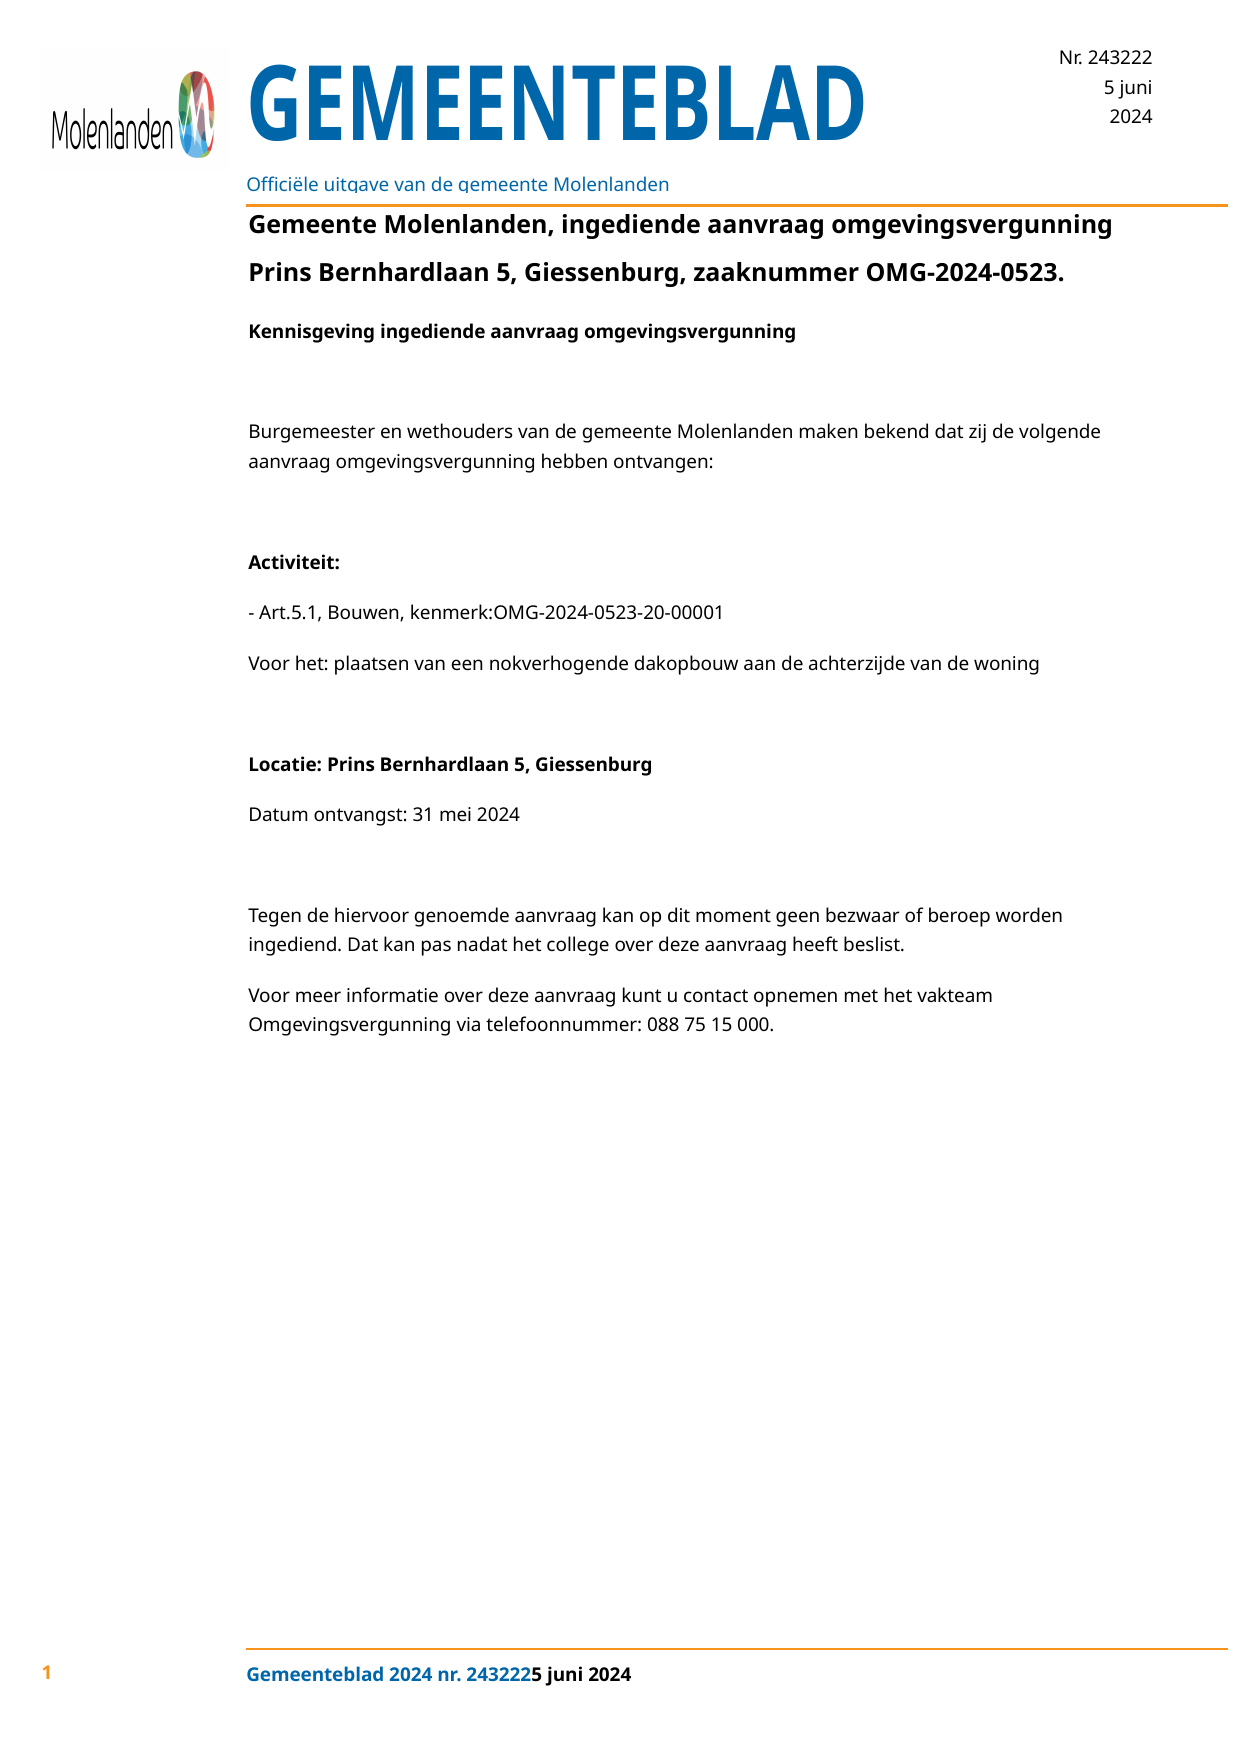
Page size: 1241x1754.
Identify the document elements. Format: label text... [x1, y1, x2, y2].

text Locatie: Prins Bernhardlaan 5, Giessenburg [248, 751, 1152, 777]
text Burgemeester en wethouders van de gemeente Molenlanden maken bekend dat zij de volgende aanvraag omgevingsvergunning hebben ontvangen: [248, 419, 1152, 474]
text Tegen de hiervoor genoemde aanvraag kan op dit moment geen bezwaar of beroep worden ingediend. Dat kan pas nadat het college over deze aanvraag heeft beslist. [248, 902, 1152, 957]
picture [41, 47, 231, 172]
text Activiteit: [248, 549, 1152, 575]
text Voor het: plaatsen van een nokverhogende dakopbouw aan de achterzijde van de woning [248, 650, 1152, 676]
text Gemeente Molenlanden, ingediende aanvraag omgevingsvergunning Prins Bernhardlaan 5, Giessenburg, zaaknummer OMG-2024-0523. [248, 207, 1152, 288]
text Datum ontvangst: 31 mei 2024 [248, 801, 1152, 827]
text Voor meer informatie over deze aanvraag kunt u contact opnemen met het vakteam Omgevingsvergunning via telefoonnummer: 088 75 15 000. [248, 982, 1152, 1037]
text Kennisgeving ingediende aanvraag omgevingsvergunning [248, 318, 1152, 344]
text - Art.5.1, Bouwen, kenmerk:OMG-2024-0523-20-00001 [248, 599, 1152, 625]
